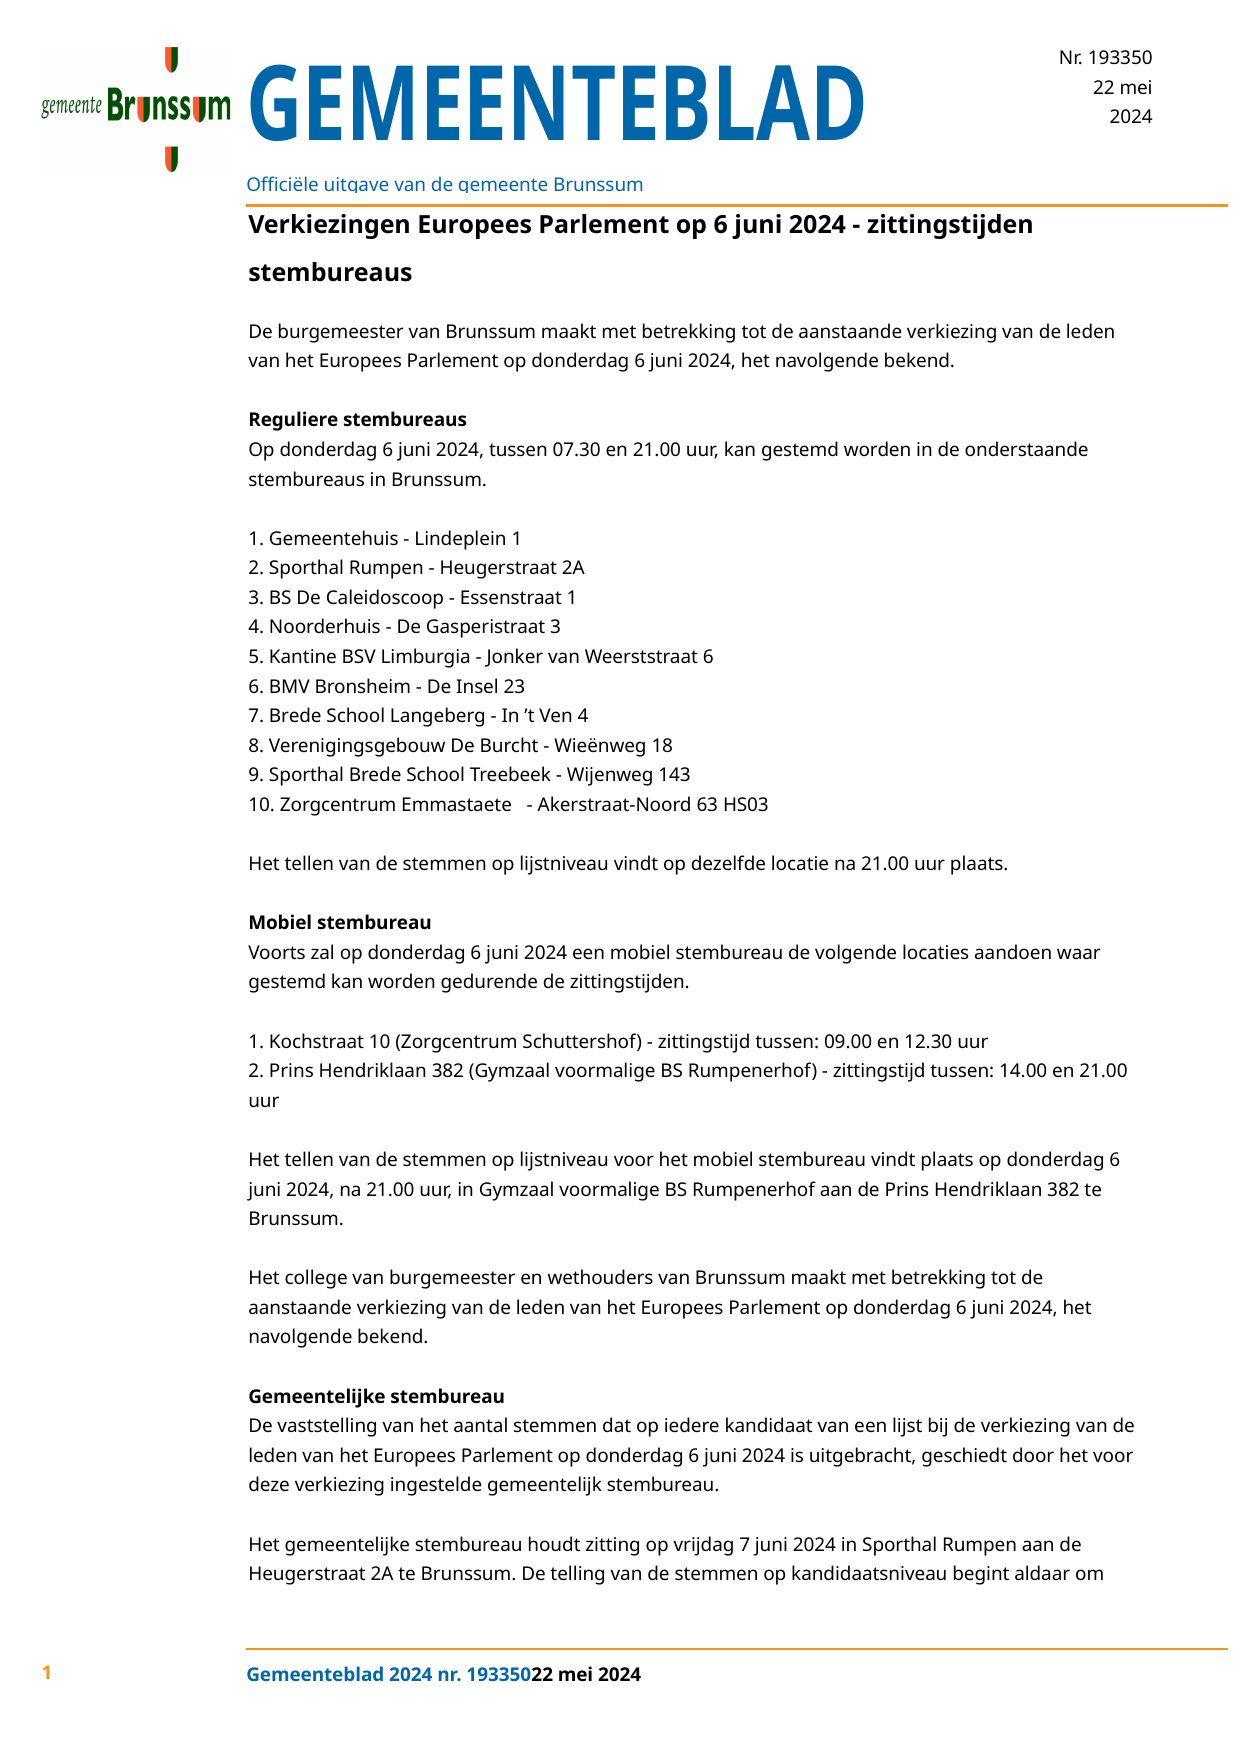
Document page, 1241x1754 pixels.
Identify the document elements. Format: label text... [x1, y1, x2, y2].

text Mobiel stembureau [248, 909, 1152, 935]
text 7. Brede School Langeberg - In ’t Ven 4 [248, 702, 1152, 728]
text Gemeentelijke stembureau [248, 1383, 1152, 1409]
text 9. Sporthal Brede School Treebeek - Wijenweg 143 [248, 762, 1152, 787]
text Het tellen van de stemmen op lijstniveau vindt op dezelfde locatie na 21.00 uur plaats. [248, 850, 1152, 876]
text 8. Verenigingsgebouw De Burcht - Wieënweg 18 [248, 732, 1152, 758]
picture [41, 47, 231, 172]
text Reguliere stembureaus [248, 407, 1152, 432]
text 3. BS De Caleidoscoop - Essenstraat 1 [248, 584, 1152, 610]
text 1. Kochstraat 10 (Zorgcentrum Schuttershof) - zittingstijd tussen: 09.00 en 12.30 uur [248, 1028, 1152, 1054]
text 10. Zorgcentrum Emmastaete - Akerstraat-Noord 63 HS03 [248, 791, 1152, 817]
text 5. Kantine BSV Limburgia - Jonker van Weerststraat 6 [248, 643, 1152, 669]
text Het college van burgemeester en wethouders van Brunssum maakt met betrekking tot de aanstaande verkiezing van de leden van het Europees Parlement op donderdag 6 juni 2024, het navolgende bekend. [248, 1264, 1152, 1349]
text Verkiezingen Europees Parlement op 6 juni 2024 - zittingstijden stembureaus [248, 207, 1152, 288]
text 2. Prins Hendriklaan 382 (Gymzaal voormalige BS Rumpenerhof) - zittingstijd tussen: 14.00 en 21.00 uur [248, 1057, 1152, 1113]
text Voorts zal op donderdag 6 juni 2024 een mobiel stembureau de volgende locaties aandoen waar gestemd kan worden gedurende de zittingstijden. [248, 939, 1152, 994]
text Het tellen van de stemmen op lijstniveau voor het mobiel stembureau vindt plaats op donderdag 6 juni 2024, na 21.00 uur, in Gymzaal voormalige BS Rumpenerhof aan de Prins Hendriklaan 382 te Brunssum. [248, 1146, 1152, 1231]
text 6. BMV Bronsheim - De Insel 23 [248, 673, 1152, 699]
text De burgemeester van Brunssum maakt met betrekking tot de aanstaande verkiezing van de leden van het Europees Parlement op donderdag 6 juni 2024, het navolgende bekend. [248, 318, 1152, 373]
text Het gemeentelijke stembureau houdt zitting op vrijdag 7 juni 2024 in Sporthal Rumpen aan de Heugerstraat 2A te Brunssum. De telling van de stemmen op kandidaatsniveau begint aldaar om [248, 1531, 1152, 1586]
text 2. Sporthal Rumpen - Heugerstraat 2A [248, 554, 1152, 580]
text 1. Gemeentehuis - Lindeplein 1 [248, 525, 1152, 551]
text De vaststelling van het aantal stemmen dat op iedere kandidaat van een lijst bij de verkiezing van de leden van het Europees Parlement op donderdag 6 juni 2024 is uitgebracht, geschiedt door het voor deze verkiezing ingestelde gemeentelijk stembureau. [248, 1412, 1152, 1497]
text Op donderdag 6 juni 2024, tussen 07.30 en 21.00 uur, kan gestemd worden in de onderstaande stembureaus in Brunssum. [248, 436, 1152, 492]
text 4. Noorderhuis - De Gasperistraat 3 [248, 614, 1152, 639]
